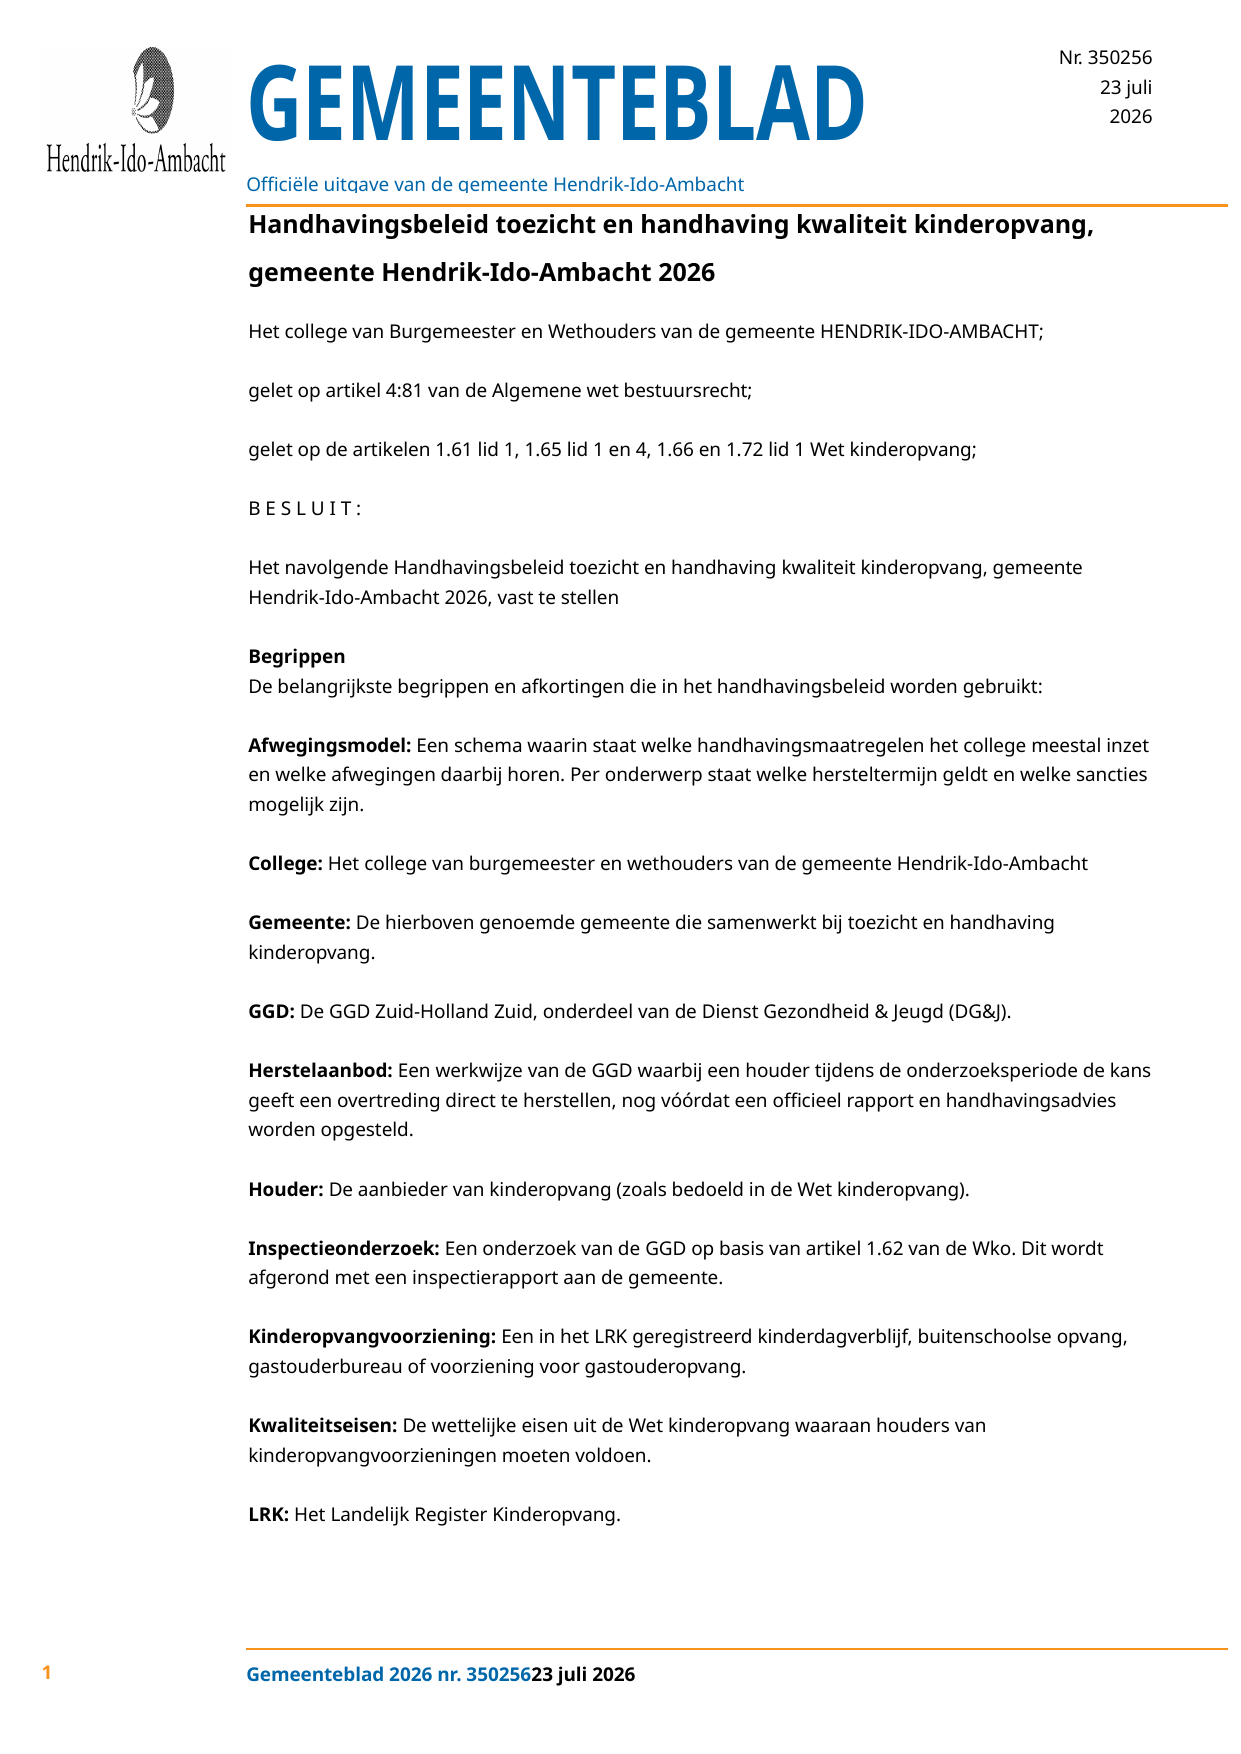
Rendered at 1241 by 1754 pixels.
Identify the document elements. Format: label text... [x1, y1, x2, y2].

text De belangrijkste begrippen en afkortingen die in het handhavingsbeleid worden gebruikt: [248, 673, 1152, 699]
text Afwegingsmodel: Een schema waarin staat welke handhavingsmaatregelen het college meestal inzet en welke afwegingen daarbij horen. Per onderwerp staat welke hersteltermijn geldt en welke sancties mogelijk zijn. [248, 732, 1152, 817]
text Kinderopvangvoorziening: Een in het LRK geregistreerd kinderdagverblijf, buitenschoolse opvang, gastouderbureau of voorziening voor gastouderopvang. [248, 1324, 1152, 1379]
text Kwaliteitseisen: De wettelijke eisen uit de Wet kinderopvang waaraan houders van kinderopvangvoorzieningen moeten voldoen. [248, 1412, 1152, 1468]
text Het navolgende Handhavingsbeleid toezicht en handhaving kwaliteit kinderopvang, gemeente Hendrik-Ido-Ambacht 2026, vast te stellen [248, 554, 1152, 610]
text gelet op artikel 4:81 van de Algemene wet bestuursrecht; [248, 377, 1152, 403]
picture [41, 47, 231, 172]
text GGD: De GGD Zuid-Holland Zuid, onderdeel van de Dienst Gezondheid & Jeugd (DG&J). [248, 998, 1152, 1024]
text Begrippen [248, 643, 1152, 669]
text Het college van Burgemeester en Wethouders van de gemeente HENDRIK-IDO-AMBACHT; [248, 318, 1152, 344]
text B E S L U I T : [248, 495, 1152, 521]
text College: Het college van burgemeester en wethouders van de gemeente Hendrik-Ido-Ambacht [248, 850, 1152, 876]
text Houder: De aanbieder van kinderopvang (zoals bedoeld in de Wet kinderopvang). [248, 1176, 1152, 1202]
text Gemeente: De hierboven genoemde gemeente die samenwerkt bij toezicht en handhaving kinderopvang. [248, 909, 1152, 965]
text Inspectieonderzoek: Een onderzoek van de GGD op basis van artikel 1.62 van de Wko. Dit wordt afgerond met een inspectierapport aan de gemeente. [248, 1235, 1152, 1290]
text Herstelaanbod: Een werkwijze van de GGD waarbij een houder tijdens de onderzoeksperiode de kans geeft een overtreding direct te herstellen, nog vóórdat een officieel rapport en handhavingsadvies worden opgesteld. [248, 1057, 1152, 1142]
text LRK: Het Landelijk Register Kinderopvang. [248, 1501, 1152, 1527]
text Handhavingsbeleid toezicht en handhaving kwaliteit kinderopvang, gemeente Hendrik-Ido-Ambacht 2026 [248, 207, 1152, 288]
text gelet op de artikelen 1.61 lid 1, 1.65 lid 1 en 4, 1.66 en 1.72 lid 1 Wet kinderopvang; [248, 436, 1152, 462]
